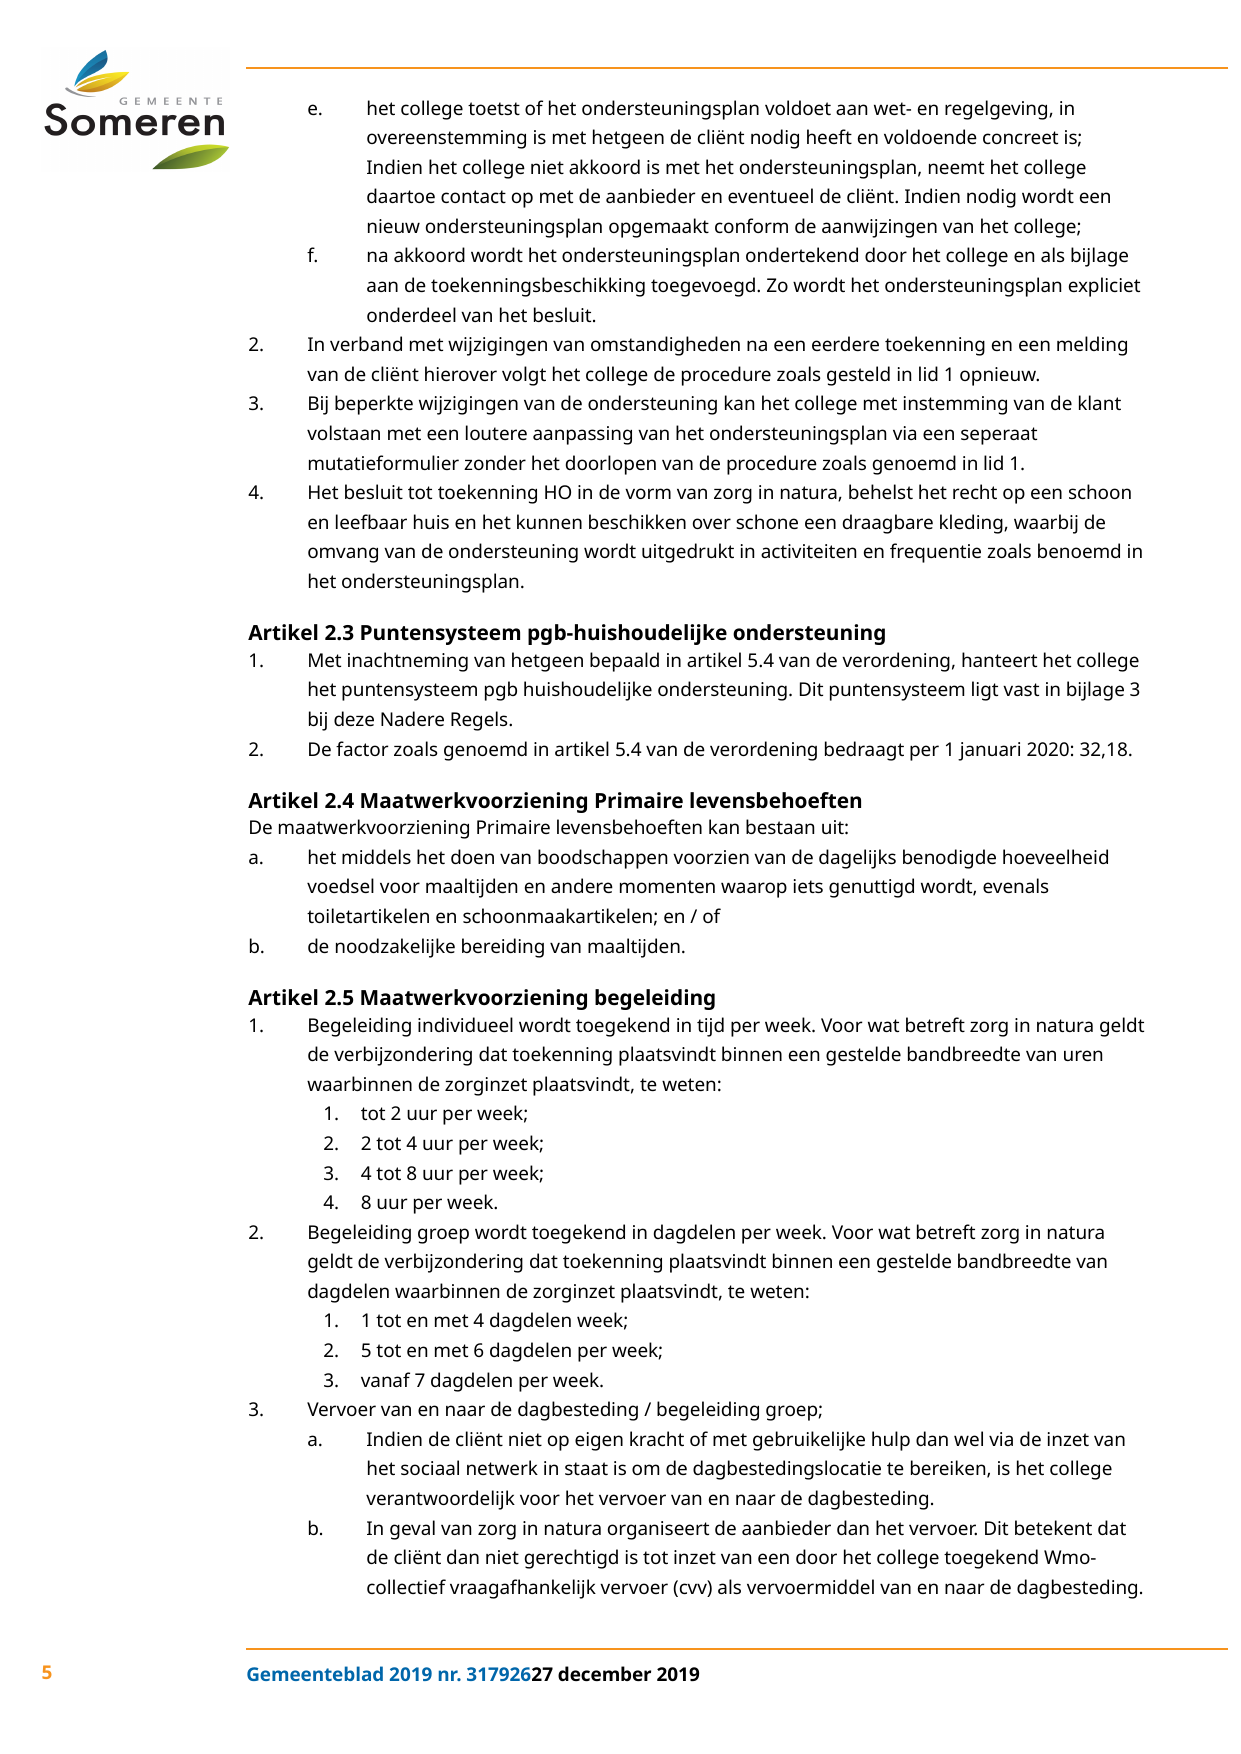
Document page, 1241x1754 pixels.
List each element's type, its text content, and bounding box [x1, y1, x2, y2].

list In verband met wijzigingen van omstandigheden na een eerdere toekenning en een melding van de cliënt hierover volgt het college de procedure zoals gesteld in lid 1 opnieuw. [248, 331, 1152, 387]
list 2 tot 4 uur per week; [323, 1130, 1152, 1156]
list het middels het doen van boodschappen voorzien van de dagelijks benodigde hoeveelheid voedsel voor maaltijden en andere momenten waarop iets genuttigd wordt, evenals toiletartikelen en schoonmaakartikelen; en / of [248, 844, 1152, 929]
list de noodzakelijke bereiding van maaltijden. [248, 933, 1152, 959]
text Artikel 2.4 Maatwerkvoorziening Primaire levensbehoeften [248, 786, 1152, 814]
text Artikel 2.3 Puntensysteem pgb-huishoudelijke ondersteuning [248, 618, 1152, 647]
list De factor zoals genoemd in artikel 5.4 van de verordening bedraagt per 1 januari 2020: 32,18. [248, 736, 1152, 761]
text Artikel 2.5 Maatwerkvoorziening begeleiding [248, 983, 1152, 1012]
list 8 uur per week. [323, 1189, 1152, 1215]
list 5 tot en met 6 dagdelen per week; [323, 1337, 1152, 1363]
picture [41, 47, 231, 172]
list Indien het college niet akkoord is met het ondersteuningsplan, neemt het college daartoe contact op met de aanbieder en eventueel de cliënt. Indien nodig wordt een nieuw ondersteuningsplan opgemaakt conform de aanwijzingen van het college; [307, 154, 1152, 239]
list Het besluit tot toekenning HO in de vorm van zorg in natura, behelst het recht op een schoon en leefbaar huis en het kunnen beschikken over schone een draagbare kleding, waarbij de omvang van de ondersteuning wordt uitgedrukt in activiteiten en frequentie zoals benoemd in het ondersteuningsplan. [248, 479, 1152, 594]
list Met inachtneming van hetgeen bepaald in artikel 5.4 van de verordening, hanteert het college het puntensysteem pgb huishoudelijke ondersteuning. Dit puntensysteem ligt vast in bijlage 3 bij deze Nadere Regels. [248, 647, 1152, 732]
list Vervoer van en naar de dagbesteding / begeleiding groep; [248, 1396, 1152, 1422]
list 1 tot en met 4 dagdelen week; [323, 1308, 1152, 1333]
list na akkoord wordt het ondersteuningsplan ondertekend door het college en als bijlage aan de toekenningsbeschikking toegevoegd. Zo wordt het ondersteuningsplan expliciet onderdeel van het besluit. [307, 243, 1152, 328]
list Indien de cliënt niet op eigen kracht of met gebruikelijke hulp dan wel via de inzet van het sociaal netwerk in staat is om de dagbestedingslocatie te bereiken, is het college verantwoordelijk voor het vervoer van en naar de dagbesteding. [307, 1426, 1152, 1511]
list Bij beperkte wijzigingen van de ondersteuning kan het college met instemming van de klant volstaan met een loutere aanpassing van het ondersteuningsplan via een seperaat mutatieformulier zonder het doorlopen van de procedure zoals genoemd in lid 1. [248, 391, 1152, 476]
text De maatwerkvoorziening Primaire levensbehoeften kan bestaan uit: [248, 814, 1152, 840]
list het college toetst of het ondersteuningsplan voldoet aan wet- en regelgeving, in overeenstemming is met hetgeen de cliënt nodig heeft en voldoende concreet is; [307, 95, 1152, 150]
list Begeleiding groep wordt toegekend in dagdelen per week. Voor wat betreft zorg in natura geldt de verbijzondering dat toekenning plaatsvindt binnen een gestelde bandbreedte van dagdelen waarbinnen de zorginzet plaatsvindt, te weten: [248, 1219, 1152, 1304]
list 4 tot 8 uur per week; [323, 1160, 1152, 1185]
list vanaf 7 dagdelen per week. [323, 1367, 1152, 1392]
list tot 2 uur per week; [323, 1101, 1152, 1126]
list In geval van zorg in natura organiseert de aanbieder dan het vervoer. Dit betekent dat de cliënt dan niet gerechtigd is tot inzet van een door het college toegekend Wmo-collectief vraagafhankelijk vervoer (cvv) als vervoermiddel van en naar de dagbesteding. [307, 1515, 1152, 1599]
list Begeleiding individueel wordt toegekend in tijd per week. Voor wat betreft zorg in natura geldt de verbijzondering dat toekenning plaatsvindt binnen een gestelde bandbreedte van uren waarbinnen de zorginzet plaatsvindt, te weten: [248, 1012, 1152, 1097]
